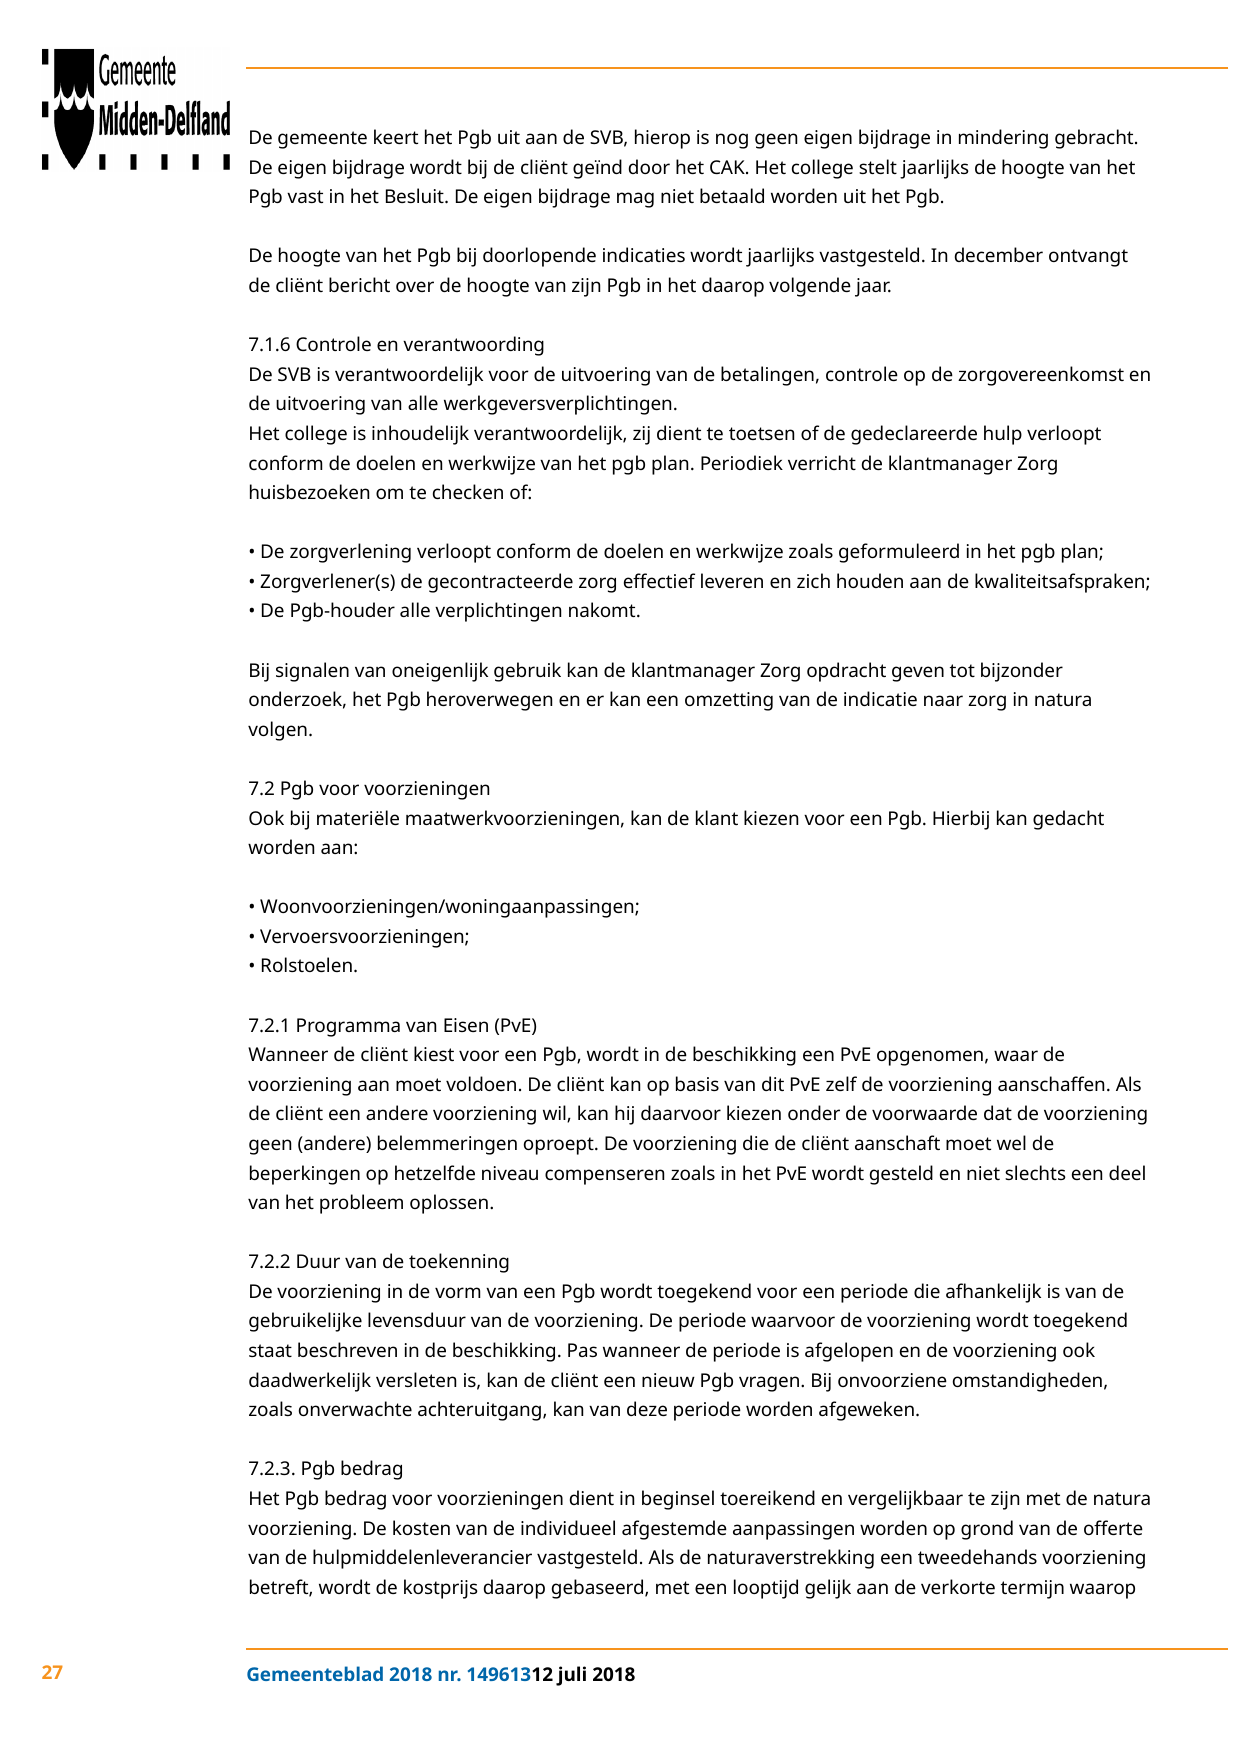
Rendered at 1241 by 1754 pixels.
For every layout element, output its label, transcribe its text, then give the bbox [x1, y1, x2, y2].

text • De zorgverlening verloopt conform de doelen en werkwijze zoals geformuleerd in het pgb plan; [248, 538, 1152, 564]
picture [41, 47, 231, 172]
text • Woonvoorzieningen/woningaanpassingen; [248, 893, 1152, 919]
text De hoogte van het Pgb bij doorlopende indicaties wordt jaarlijks vastgesteld. In december ontvangt de cliënt bericht over de hoogte van zijn Pgb in het daarop volgende jaar. [248, 243, 1152, 298]
text 7.2.2 Duur van de toekenning [248, 1248, 1152, 1274]
text 7.2.3. Pgb bedrag [248, 1456, 1152, 1481]
text 7.1.6 Controle en verantwoording [248, 331, 1152, 357]
text 7.2 Pgb voor voorzieningen [248, 775, 1152, 801]
text Wanneer de cliënt kiest voor een Pgb, wordt in de beschikking een PvE opgenomen, waar de voorziening aan moet voldoen. De cliënt kan op basis van dit PvE zelf de voorziening aanschaffen. Als de cliënt een andere voorziening wil, kan hij daarvoor kiezen onder de voorwaarde dat de voorziening geen (andere) belemmeringen oproept. De voorziening die de cliënt aanschaft moet wel de beperkingen op hetzelfde niveau compenseren zoals in het PvE wordt gesteld en niet slechts een deel van het probleem oplossen. [248, 1041, 1152, 1215]
text Het college is inhoudelijk verantwoordelijk, zij dient te toetsen of de gedeclareerde hulp verloopt conform de doelen en werkwijze van het pgb plan. Periodiek verricht de klantmanager Zorg huisbezoeken om te checken of: [248, 420, 1152, 505]
text Ook bij materiële maatwerkvoorzieningen, kan de klant kiezen voor een Pgb. Hierbij kan gedacht worden aan: [248, 805, 1152, 860]
text Bij signalen van oneigenlijk gebruik kan de klantmanager Zorg opdracht geven tot bijzonder onderzoek, het Pgb heroverwegen en er kan een omzetting van de indicatie naar zorg in natura volgen. [248, 657, 1152, 742]
text De SVB is verantwoordelijk voor de uitvoering van de betalingen, controle op de zorgovereenkomst en de uitvoering van alle werkgeversverplichtingen. [248, 361, 1152, 416]
text • Zorgverlener(s) de gecontracteerde zorg effectief leveren en zich houden aan de kwaliteitsafspraken; [248, 568, 1152, 594]
text De voorziening in de vorm van een Pgb wordt toegekend voor een periode die afhankelijk is van de gebruikelijke levensduur van de voorziening. De periode waarvoor de voorziening wordt toegekend staat beschreven in de beschikking. Pas wanneer de periode is afgelopen en de voorziening ook daadwerkelijk versleten is, kan de cliënt een nieuw Pgb vragen. Bij onvoorziene omstandigheden, zoals onverwachte achteruitgang, kan van deze periode worden afgeweken. [248, 1278, 1152, 1422]
text • Vervoersvoorzieningen; [248, 923, 1152, 949]
text 7.2.1 Programma van Eisen (PvE) [248, 1012, 1152, 1038]
text De gemeente keert het Pgb uit aan de SVB, hierop is nog geen eigen bijdrage in mindering gebracht. De eigen bijdrage wordt bij de cliënt geïnd door het CAK. Het college stelt jaarlijks de hoogte van het Pgb vast in het Besluit. De eigen bijdrage mag niet betaald worden uit het Pgb. [248, 124, 1152, 209]
text Het Pgb bedrag voor voorzieningen dient in beginsel toereikend en vergelijkbaar te zijn met de natura voorziening. De kosten van de individueel afgestemde aanpassingen worden op grond van de offerte van de hulpmiddelenleverancier vastgesteld. Als de naturaverstrekking een tweedehands voorziening betreft, wordt de kostprijs daarop gebaseerd, met een looptijd gelijk aan de verkorte termijn waarop [248, 1485, 1152, 1600]
text • Rolstoelen. [248, 953, 1152, 978]
text • De Pgb-houder alle verplichtingen nakomt. [248, 598, 1152, 623]
